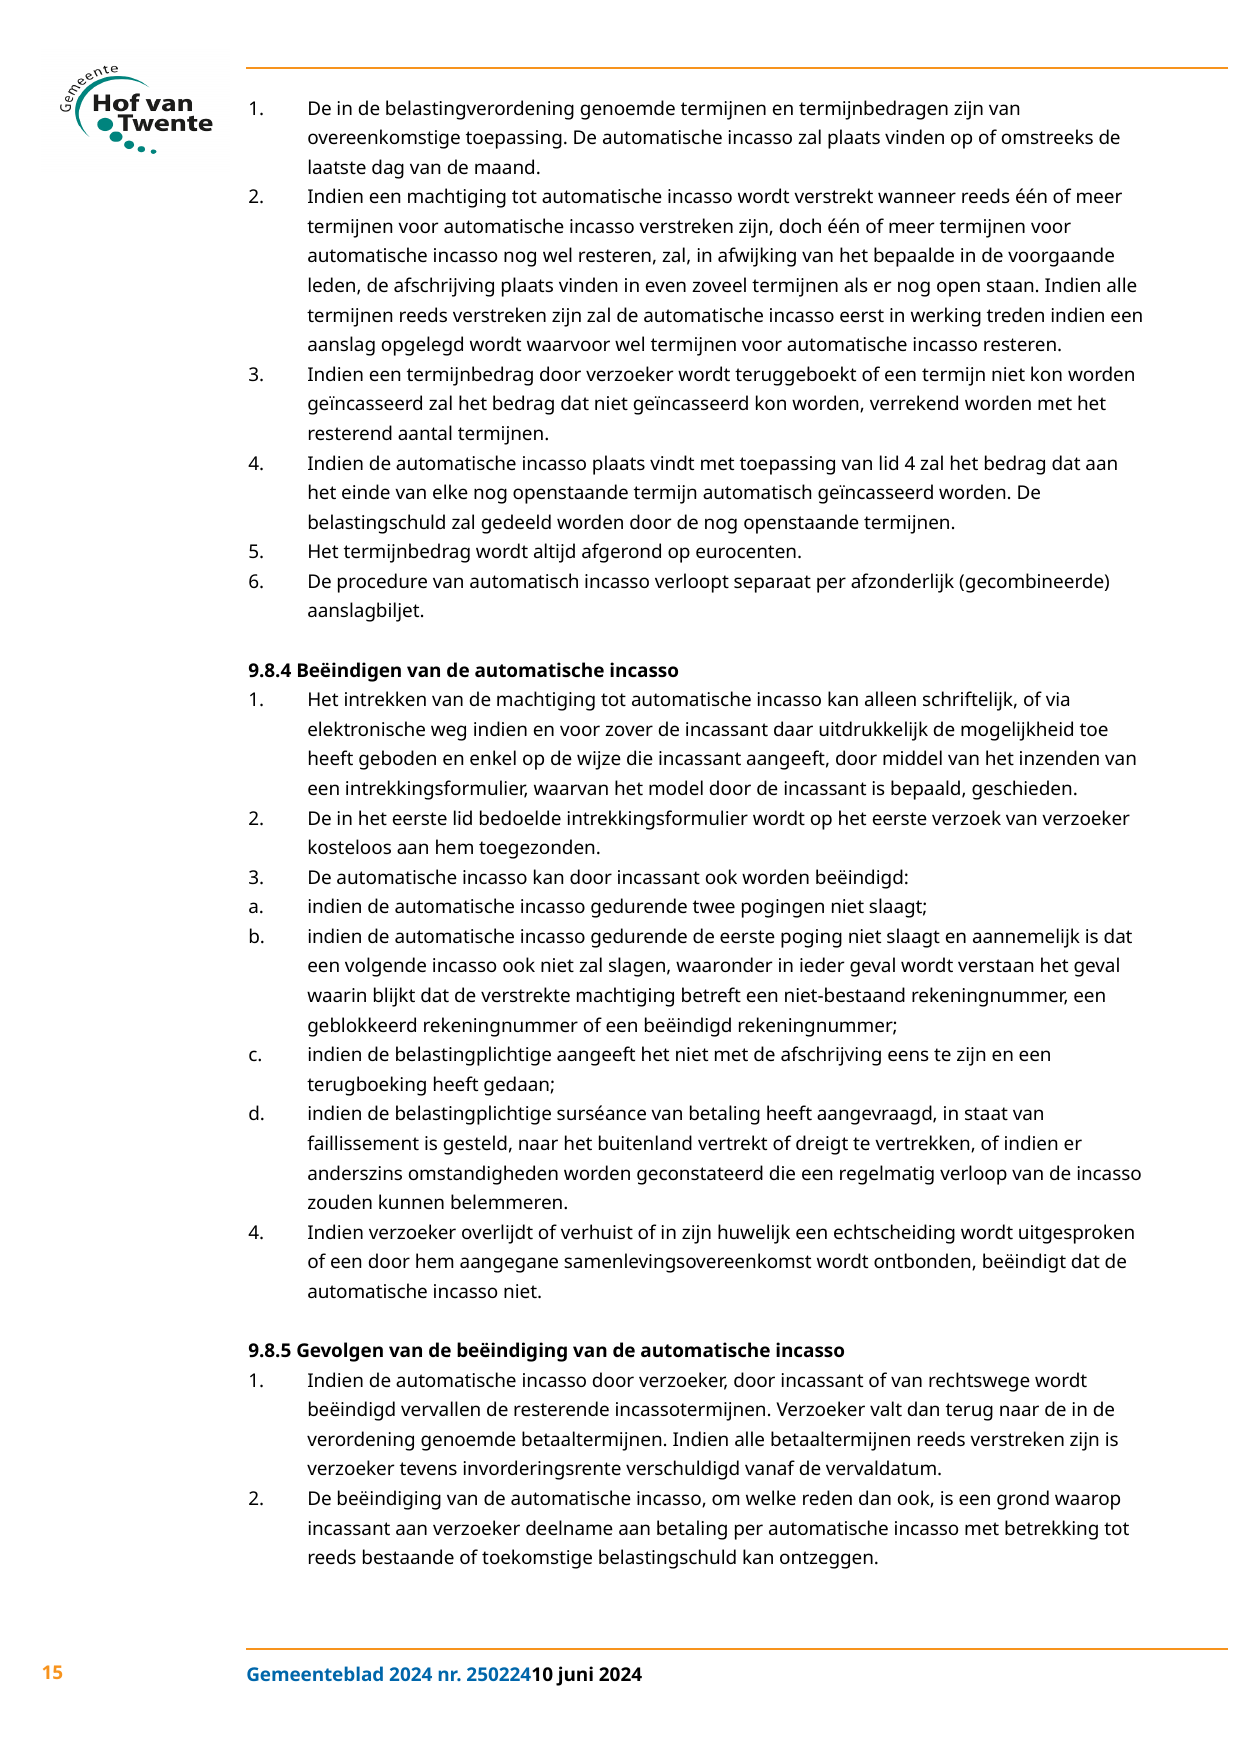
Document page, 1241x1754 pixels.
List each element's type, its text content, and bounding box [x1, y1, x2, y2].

list Indien de automatische incasso plaats vindt met toepassing van lid 4 zal het bedrag dat aan het einde van elke nog openstaande termijn automatisch geïncasseerd worden. De belastingschuld zal gedeeld worden door de nog openstaande termijnen. [248, 450, 1152, 535]
list Indien een termijnbedrag door verzoeker wordt teruggeboekt of een termijn niet kon worden geïncasseerd zal het bedrag dat niet geïncasseerd kon worden, verrekend worden met het resterend aantal termijnen. [248, 361, 1152, 446]
list indien de belastingplichtige aangeeft het niet met de afschrijving eens te zijn en een terugboeking heeft gedaan; [248, 1041, 1152, 1097]
list De automatische incasso kan door incassant ook worden beëindigd: [248, 864, 1152, 890]
list indien de automatische incasso gedurende twee pogingen niet slaagt; [248, 893, 1152, 919]
text 9.8.5 Gevolgen van de beëindiging van de automatische incasso [248, 1337, 1152, 1363]
list De procedure van automatisch incasso verloopt separaat per afzonderlijk (gecombineerde) aanslagbiljet. [248, 568, 1152, 623]
list De in het eerste lid bedoelde intrekkingsformulier wordt op het eerste verzoek van verzoeker kosteloos aan hem toegezonden. [248, 805, 1152, 860]
list Indien verzoeker overlijdt of verhuist of in zijn huwelijk een echtscheiding wordt uitgesproken of een door hem aangegane samenlevingsovereenkomst wordt ontbonden, beëindigt dat de automatische incasso niet. [248, 1219, 1152, 1304]
list De in de belastingverordening genoemde termijnen en termijnbedragen zijn van overeenkomstige toepassing. De automatische incasso zal plaats vinden op of omstreeks de laatste dag van de maand. [248, 95, 1152, 180]
text 9.8.4 Beëindigen van de automatische incasso [248, 657, 1152, 683]
list indien de automatische incasso gedurende de eerste poging niet slaagt en aannemelijk is dat een volgende incasso ook niet zal slagen, waaronder in ieder geval wordt verstaan het geval waarin blijkt dat de verstrekte machtiging betreft een niet-bestaand rekeningnummer, een geblokkeerd rekeningnummer of een beëindigd rekeningnummer; [248, 923, 1152, 1038]
list Het termijnbedrag wordt altijd afgerond op eurocenten. [248, 538, 1152, 564]
picture [41, 47, 231, 172]
list indien de belastingplichtige surséance van betaling heeft aangevraagd, in staat van faillissement is gesteld, naar het buitenland vertrekt of dreigt te vertrekken, of indien er anderszins omstandigheden worden geconstateerd die een regelmatig verloop van de incasso zouden kunnen belemmeren. [248, 1101, 1152, 1215]
list De beëindiging van de automatische incasso, om welke reden dan ook, is een grond waarop incassant aan verzoeker deelname aan betaling per automatische incasso met betrekking tot reeds bestaande of toekomstige belastingschuld kan ontzeggen. [248, 1485, 1152, 1570]
list Indien een machtiging tot automatische incasso wordt verstrekt wanneer reeds één of meer termijnen voor automatische incasso verstreken zijn, doch één of meer termijnen voor automatische incasso nog wel resteren, zal, in afwijking van het bepaalde in de voorgaande leden, de afschrijving plaats vinden in even zoveel termijnen als er nog open staan. Indien alle termijnen reeds verstreken zijn zal de automatische incasso eerst in werking treden indien een aanslag opgelegd wordt waarvoor wel termijnen voor automatische incasso resteren. [248, 183, 1152, 357]
list Indien de automatische incasso door verzoeker, door incassant of van rechtswege wordt beëindigd vervallen de resterende incassotermijnen. Verzoeker valt dan terug naar de in de verordening genoemde betaaltermijnen. Indien alle betaaltermijnen reeds verstreken zijn is verzoeker tevens invorderingsrente verschuldigd vanaf de vervaldatum. [248, 1367, 1152, 1481]
list Het intrekken van de machtiging tot automatische incasso kan alleen schriftelijk, of via elektronische weg indien en voor zover de incassant daar uitdrukkelijk de mogelijkheid toe heeft geboden en enkel op de wijze die incassant aangeeft, door middel van het inzenden van een intrekkingsformulier, waarvan het model door de incassant is bepaald, geschieden. [248, 686, 1152, 801]
